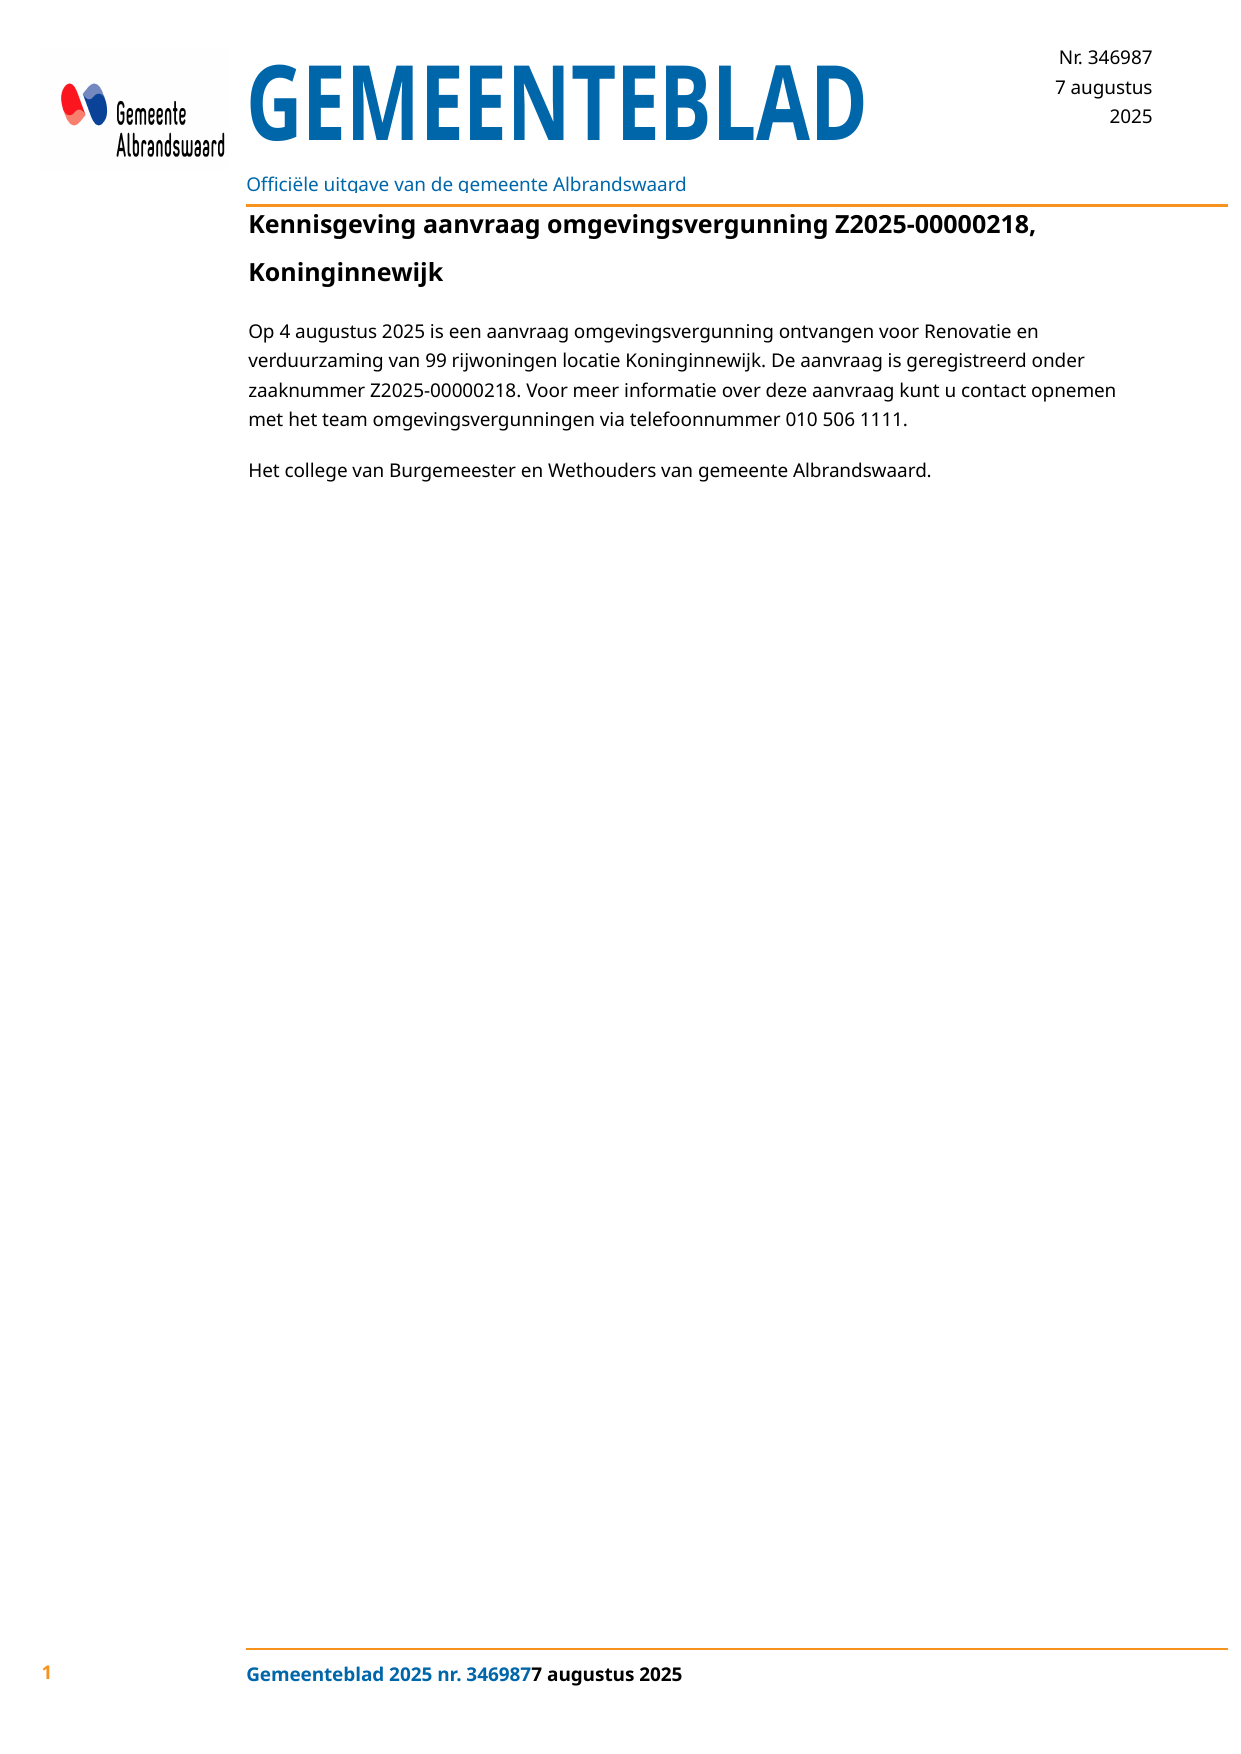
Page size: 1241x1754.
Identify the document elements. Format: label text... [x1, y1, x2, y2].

picture [41, 47, 231, 172]
text Op 4 augustus 2025 is een aanvraag omgevingsvergunning ontvangen voor Renovatie en verduurzaming van 99 rijwoningen locatie Koninginnewijk. De aanvraag is geregistreerd onder zaaknummer Z2025-00000218. Voor meer informatie over deze aanvraag kunt u contact opnemen met het team omgevingsvergunningen via telefoonnummer 010 506 1111. [248, 318, 1152, 432]
text Het college van Burgemeester en Wethouders van gemeente Albrandswaard. [248, 457, 1152, 483]
text Kennisgeving aanvraag omgevingsvergunning Z2025-00000218, Koninginnewijk [248, 207, 1152, 288]
